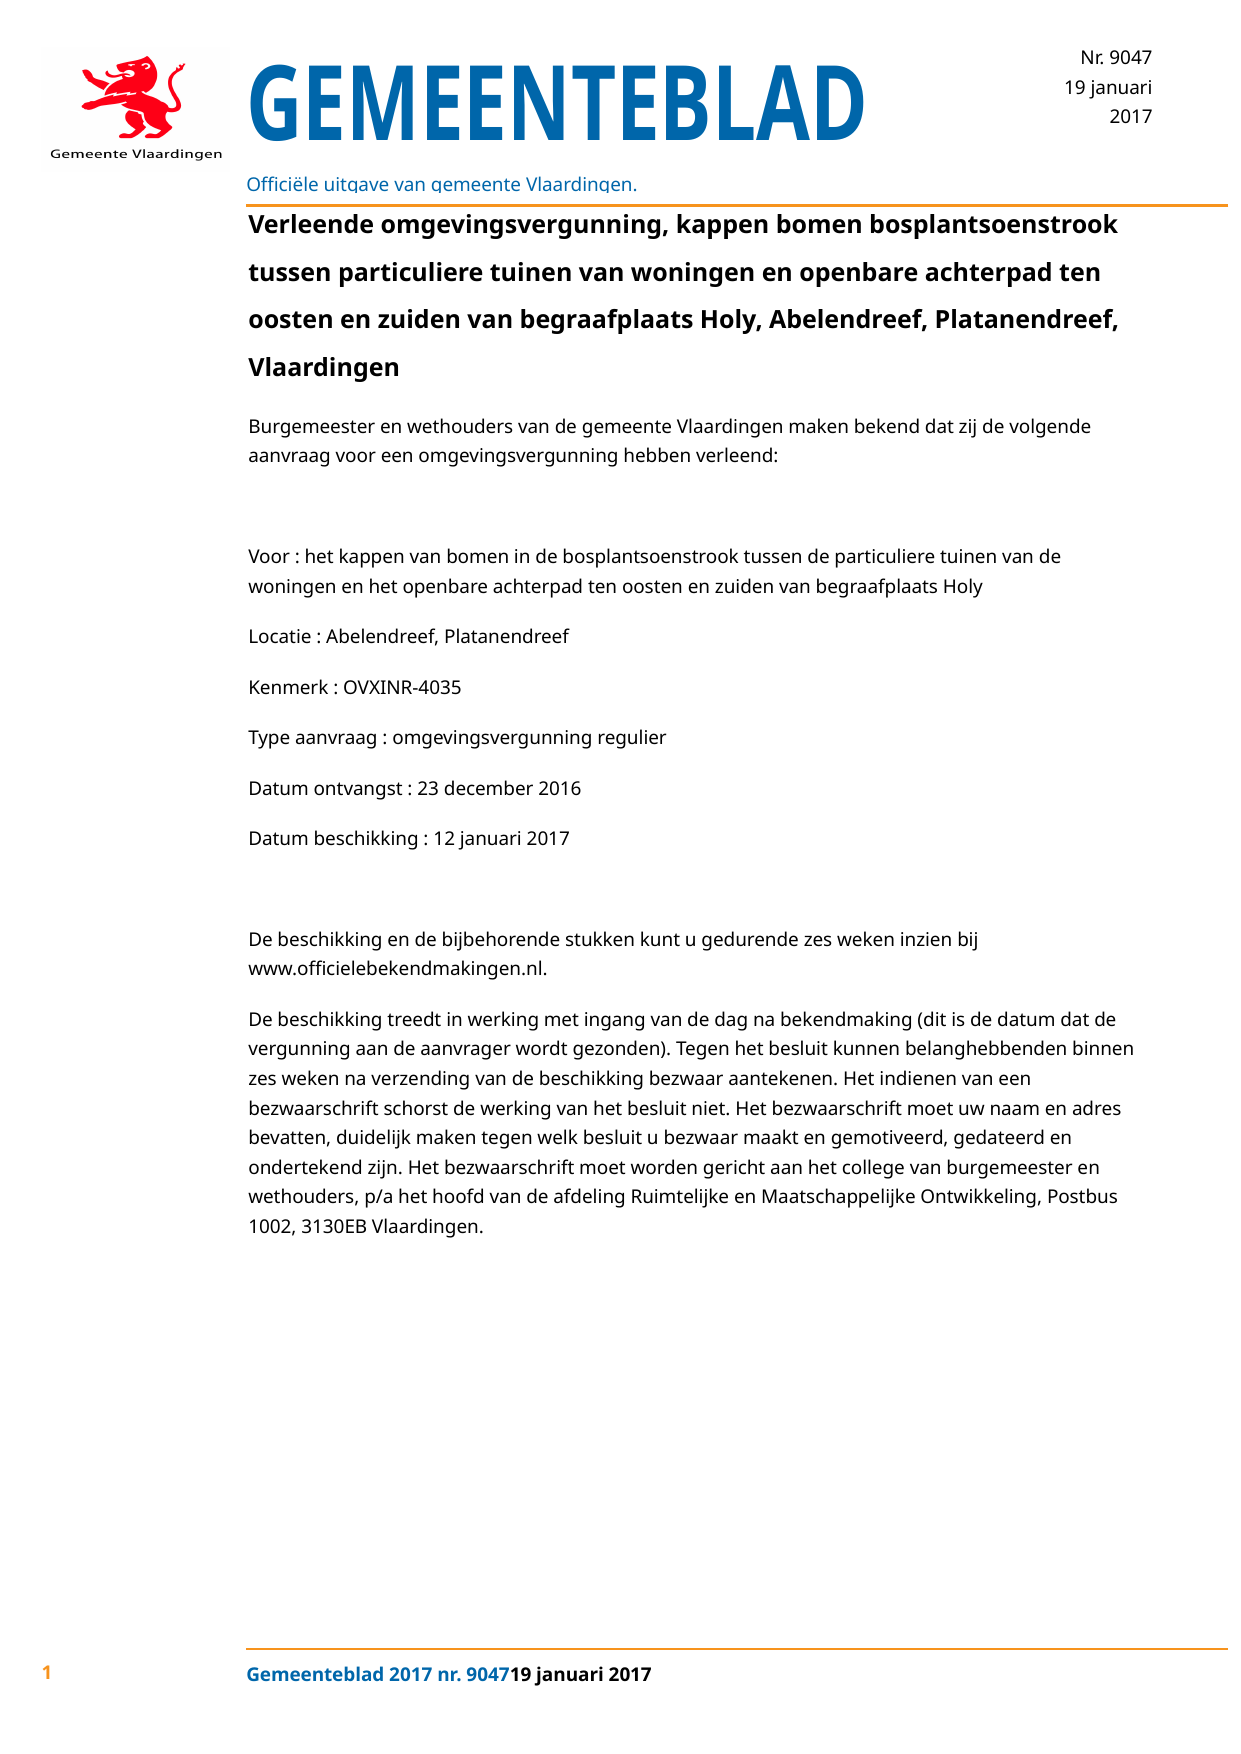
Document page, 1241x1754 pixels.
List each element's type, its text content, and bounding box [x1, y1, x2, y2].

text Datum beschikking : 12 januari 2017 [248, 825, 1152, 851]
text Voor : het kappen van bomen in de bosplantsoenstrook tussen de particuliere tuinen van de woningen en het openbare achterpad ten oosten en zuiden van begraafplaats Holy [248, 543, 1152, 599]
text De beschikking treedt in werking met ingang van de dag na bekendmaking (dit is de datum dat de vergunning aan de aanvrager wordt gezonden). Tegen het besluit kunnen belanghebbenden binnen zes weken na verzending van de beschikking bezwaar aantekenen. Het indienen van een bezwaarschrift schorst de werking van het besluit niet. Het bezwaarschrift moet uw naam en adres bevatten, duidelijk maken tegen welk besluit u bezwaar maakt en gemotiveerd, gedateerd en ondertekend zijn. Het bezwaarschrift moet worden gericht aan het college van burgemeester en wethouders, p/a het hoofd van de afdeling Ruimtelijke en Maatschappelijke Ontwikkeling, Postbus 1002, 3130EB Vlaardingen. [248, 1006, 1152, 1239]
text Burgemeester en wethouders van de gemeente Vlaardingen maken bekend dat zij de volgende aanvraag voor een omgevingsvergunning hebben verleend: [248, 413, 1152, 468]
text Datum ontvangst : 23 december 2016 [248, 775, 1152, 801]
text Locatie : Abelendreef, Platanendreef [248, 623, 1152, 649]
text Kenmerk : OVXINR-4035 [248, 674, 1152, 700]
text Type aanvraag : omgevingsvergunning regulier [248, 724, 1152, 750]
text De beschikking en de bijbehorende stukken kunt u gedurende zes weken inzien bij www.officielebekendmakingen.nl. [248, 926, 1152, 981]
text Verleende omgevingsvergunning, kappen bomen bosplantsoenstrook tussen particuliere tuinen van woningen en openbare achterpad ten oosten en zuiden van begraafplaats Holy, Abelendreef, Platanendreef, Vlaardingen [248, 207, 1152, 384]
picture [41, 47, 231, 172]
